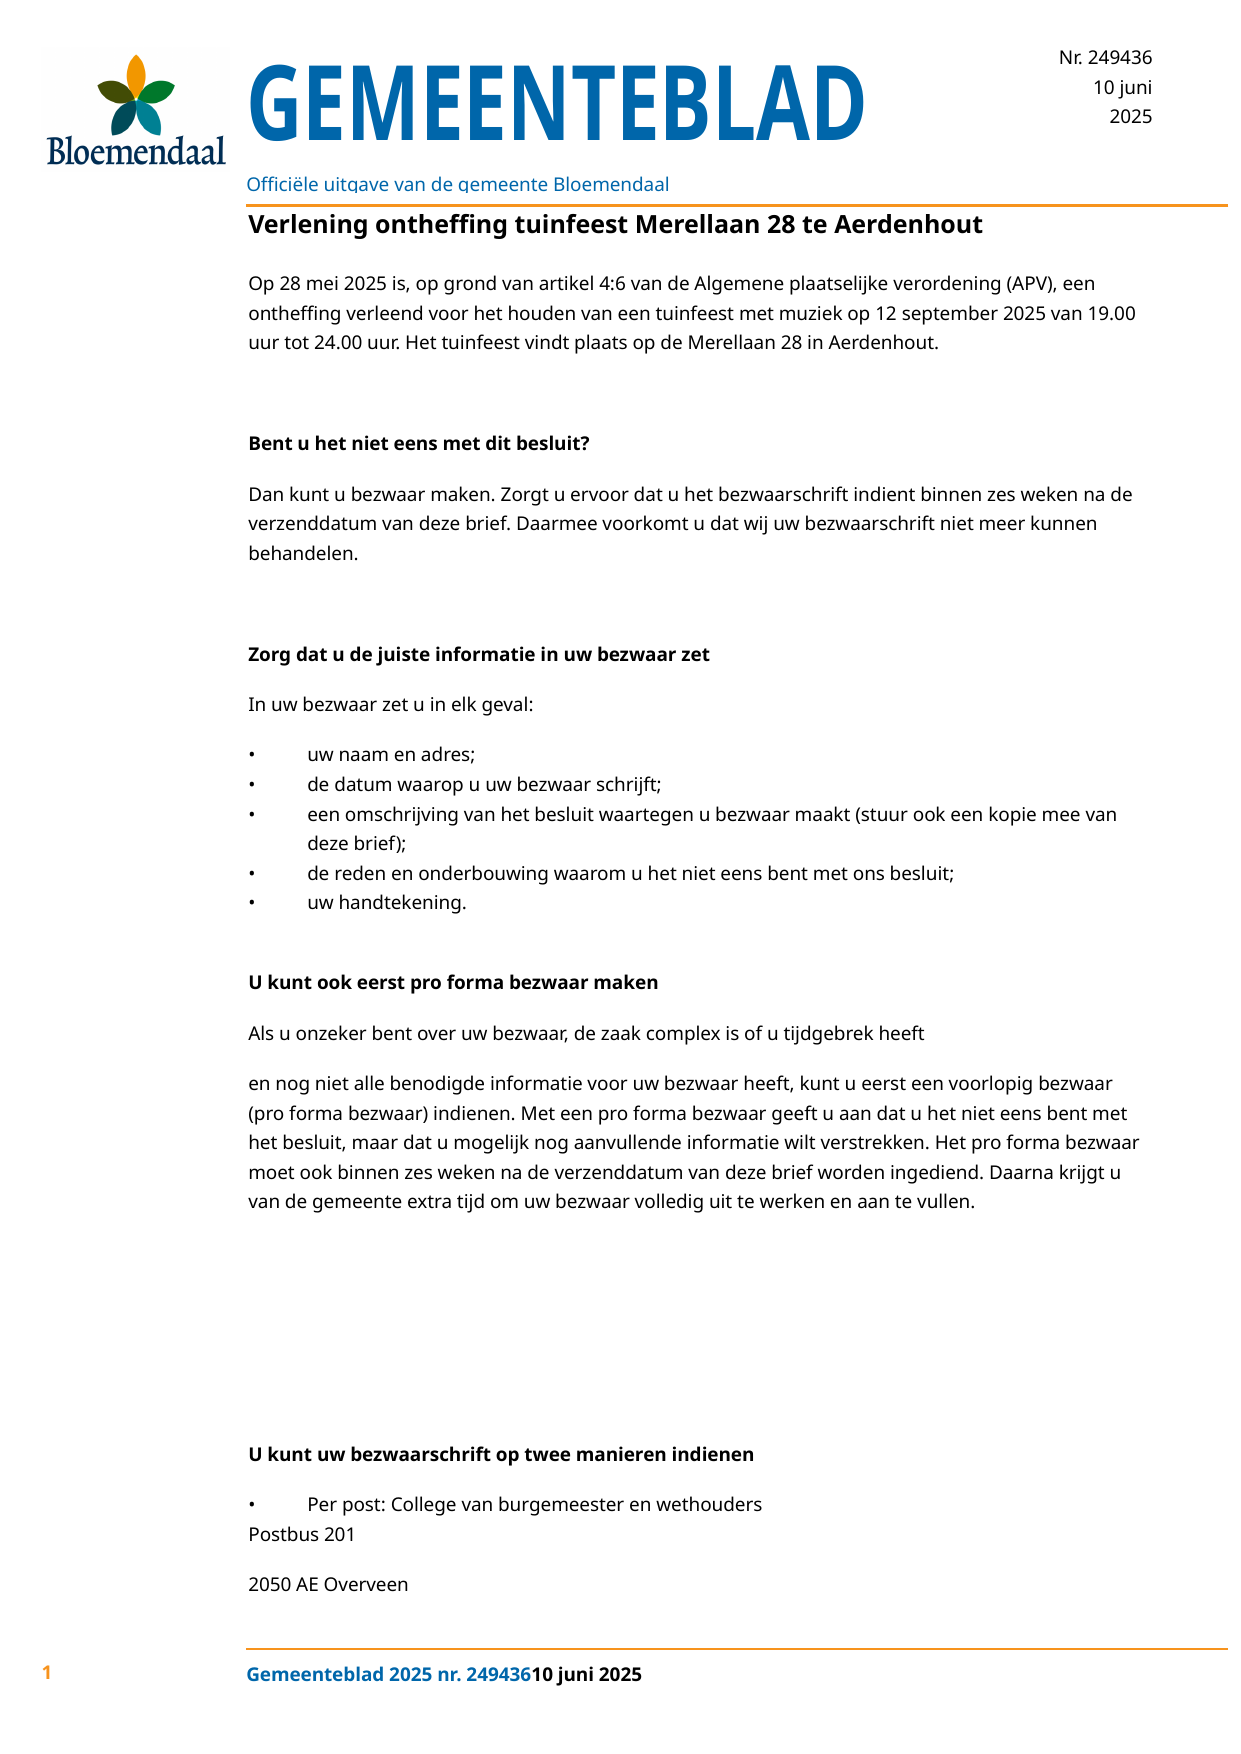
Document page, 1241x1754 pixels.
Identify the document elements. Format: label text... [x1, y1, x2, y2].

text Postbus 201 [248, 1521, 1152, 1546]
list de datum waarop u uw bezwaar schrijft; [248, 771, 1152, 797]
picture [41, 47, 231, 172]
list de reden en onderbouwing waarom u het niet eens bent met ons besluit; [248, 860, 1152, 886]
text 2050 AE Overveen [248, 1571, 1152, 1597]
text U kunt ook eerst pro forma bezwaar maken [248, 969, 1152, 995]
list Per post: College van burgemeester en wethouders [248, 1491, 1152, 1517]
list uw handtekening. [248, 889, 1152, 915]
list uw naam en adres; [248, 742, 1152, 767]
list een omschrijving van het besluit waartegen u bezwaar maakt (stuur ook een kopie mee van deze brief); [248, 801, 1152, 856]
text Bent u het niet eens met dit besluit? [248, 430, 1152, 456]
text In uw bezwaar zet u in elk geval: [248, 691, 1152, 717]
text Op 28 mei 2025 is, op grond van artikel 4:6 van de Algemene plaatselijke verordening (APV), een ontheffing verleend voor het houden van een tuinfeest met muziek op 12 september 2025 van 19.00 uur tot 24.00 uur. Het tuinfeest vindt plaats op de Merellaan 28 in Aerdenhout. [248, 270, 1152, 355]
text Als u onzeker bent over uw bezwaar, de zaak complex is of u tijdgebrek heeft [248, 1020, 1152, 1046]
text Verlening ontheffing tuinfeest Merellaan 28 te Aerdenhout [248, 207, 1152, 241]
text en nog niet alle benodigde informatie voor uw bezwaar heeft, kunt u eerst een voorlopig bezwaar (pro forma bezwaar) indienen. Met een pro forma bezwaar geeft u aan dat u het niet eens bent met het besluit, maar dat u mogelijk nog aanvullende informatie wilt verstrekken. Het pro forma bezwaar moet ook binnen zes weken na de verzenddatum van deze brief worden ingediend. Daarna krijgt u van de gemeente extra tijd om uw bezwaar volledig uit te werken en aan te vullen. [248, 1070, 1152, 1214]
text Zorg dat u de juiste informatie in uw bezwaar zet [248, 641, 1152, 666]
text Dan kunt u bezwaar maken. Zorgt u ervoor dat u het bezwaarschrift indient binnen zes weken na de verzenddatum van deze brief. Daarmee voorkomt u dat wij uw bezwaarschrift niet meer kunnen behandelen. [248, 481, 1152, 566]
text U kunt uw bezwaarschrift op twee manieren indienen [248, 1441, 1152, 1466]
